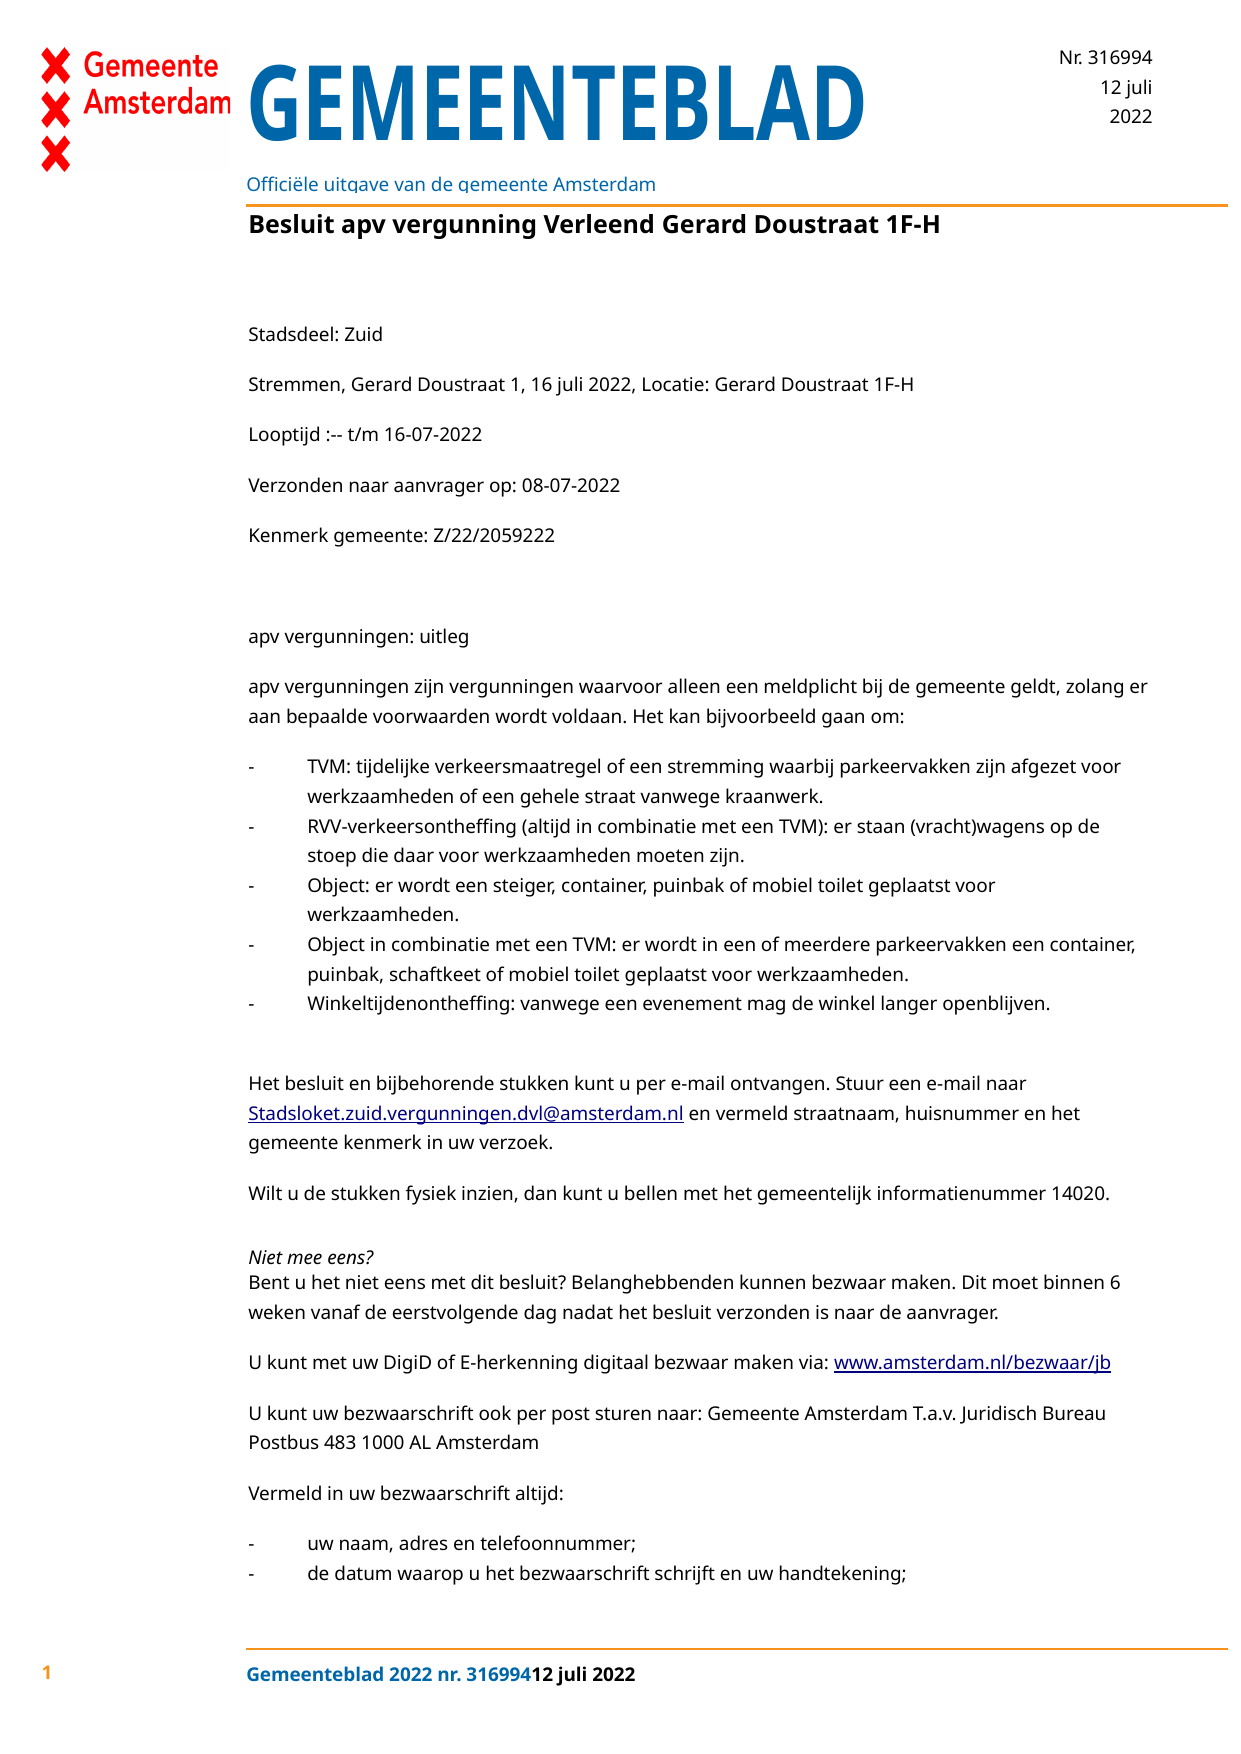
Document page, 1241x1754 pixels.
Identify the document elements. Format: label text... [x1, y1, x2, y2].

list Object: er wordt een steiger, container, puinbak of mobiel toilet geplaatst voor werkzaamheden. [248, 872, 1152, 927]
list de datum waarop u het bezwaarschrift schrijft en uw handtekening; [248, 1560, 1152, 1586]
text Kenmerk gemeente: Z/22/2059222 [248, 522, 1152, 548]
text apv vergunningen: uitleg [248, 623, 1152, 649]
text Niet mee eens? [248, 1244, 1152, 1269]
list TVM: tijdelijke verkeersmaatregel of een stremming waarbij parkeervakken zijn afgezet voor werkzaamheden of een gehele straat vanwege kraanwerk. [248, 754, 1152, 809]
text Vermeld in uw bezwaarschrift altijd: [248, 1480, 1152, 1506]
text U kunt met uw DigiD of E-herkenning digitaal bezwaar maken via: www.amsterdam.nl/bezwaar/jb [248, 1349, 1152, 1375]
text U kunt uw bezwaarschrift ook per post sturen naar: Gemeente Amsterdam T.a.v. Juridisch Bureau Postbus 483 1000 AL Amsterdam [248, 1400, 1152, 1455]
text Het besluit en bijbehorende stukken kunt u per e-mail ontvangen. Stuur een e-mail naar Stadsloket.zuid.vergunningen.dvl@amsterdam.nl en vermeld straatnaam, huisnummer en het gemeente kenmerk in uw verzoek. [248, 1070, 1152, 1155]
list uw naam, adres en telefoonnummer; [248, 1530, 1152, 1556]
text Bent u het niet eens met dit besluit? Belanghebbenden kunnen bezwaar maken. Dit moet binnen 6 weken vanaf de eerstvolgende dag nadat het besluit verzonden is naar de aanvrager. [248, 1269, 1152, 1325]
list Object in combinatie met een TVM: er wordt in een of meerdere parkeervakken een container, puinbak, schaftkeet of mobiel toilet geplaatst voor werkzaamheden. [248, 931, 1152, 986]
list RVV-verkeersontheffing (altijd in combinatie met een TVM): er staan (vracht)wagens op de stoep die daar voor werkzaamheden moeten zijn. [248, 813, 1152, 868]
text Stadsdeel: Zuid [248, 321, 1152, 346]
text apv vergunningen zijn vergunningen waarvoor alleen een meldplicht bij de gemeente geldt, zolang er aan bepaalde voorwaarden wordt voldaan. Het kan bijvoorbeeld gaan om: [248, 674, 1152, 729]
text Verzonden naar aanvrager op: 08-07-2022 [248, 472, 1152, 498]
text Looptijd :-- t/m 16-07-2022 [248, 422, 1152, 447]
picture [41, 47, 231, 172]
text Wilt u de stukken fysiek inzien, dan kunt u bellen met het gemeentelijk informatienummer 14020. [248, 1180, 1152, 1206]
text Besluit apv vergunning Verleend Gerard Doustraat 1F-H [248, 207, 1152, 241]
text Stremmen, Gerard Doustraat 1, 16 juli 2022, Locatie: Gerard Doustraat 1F-H [248, 371, 1152, 397]
list Winkeltijdenontheffing: vanwege een evenement mag de winkel langer openblijven. [248, 990, 1152, 1016]
